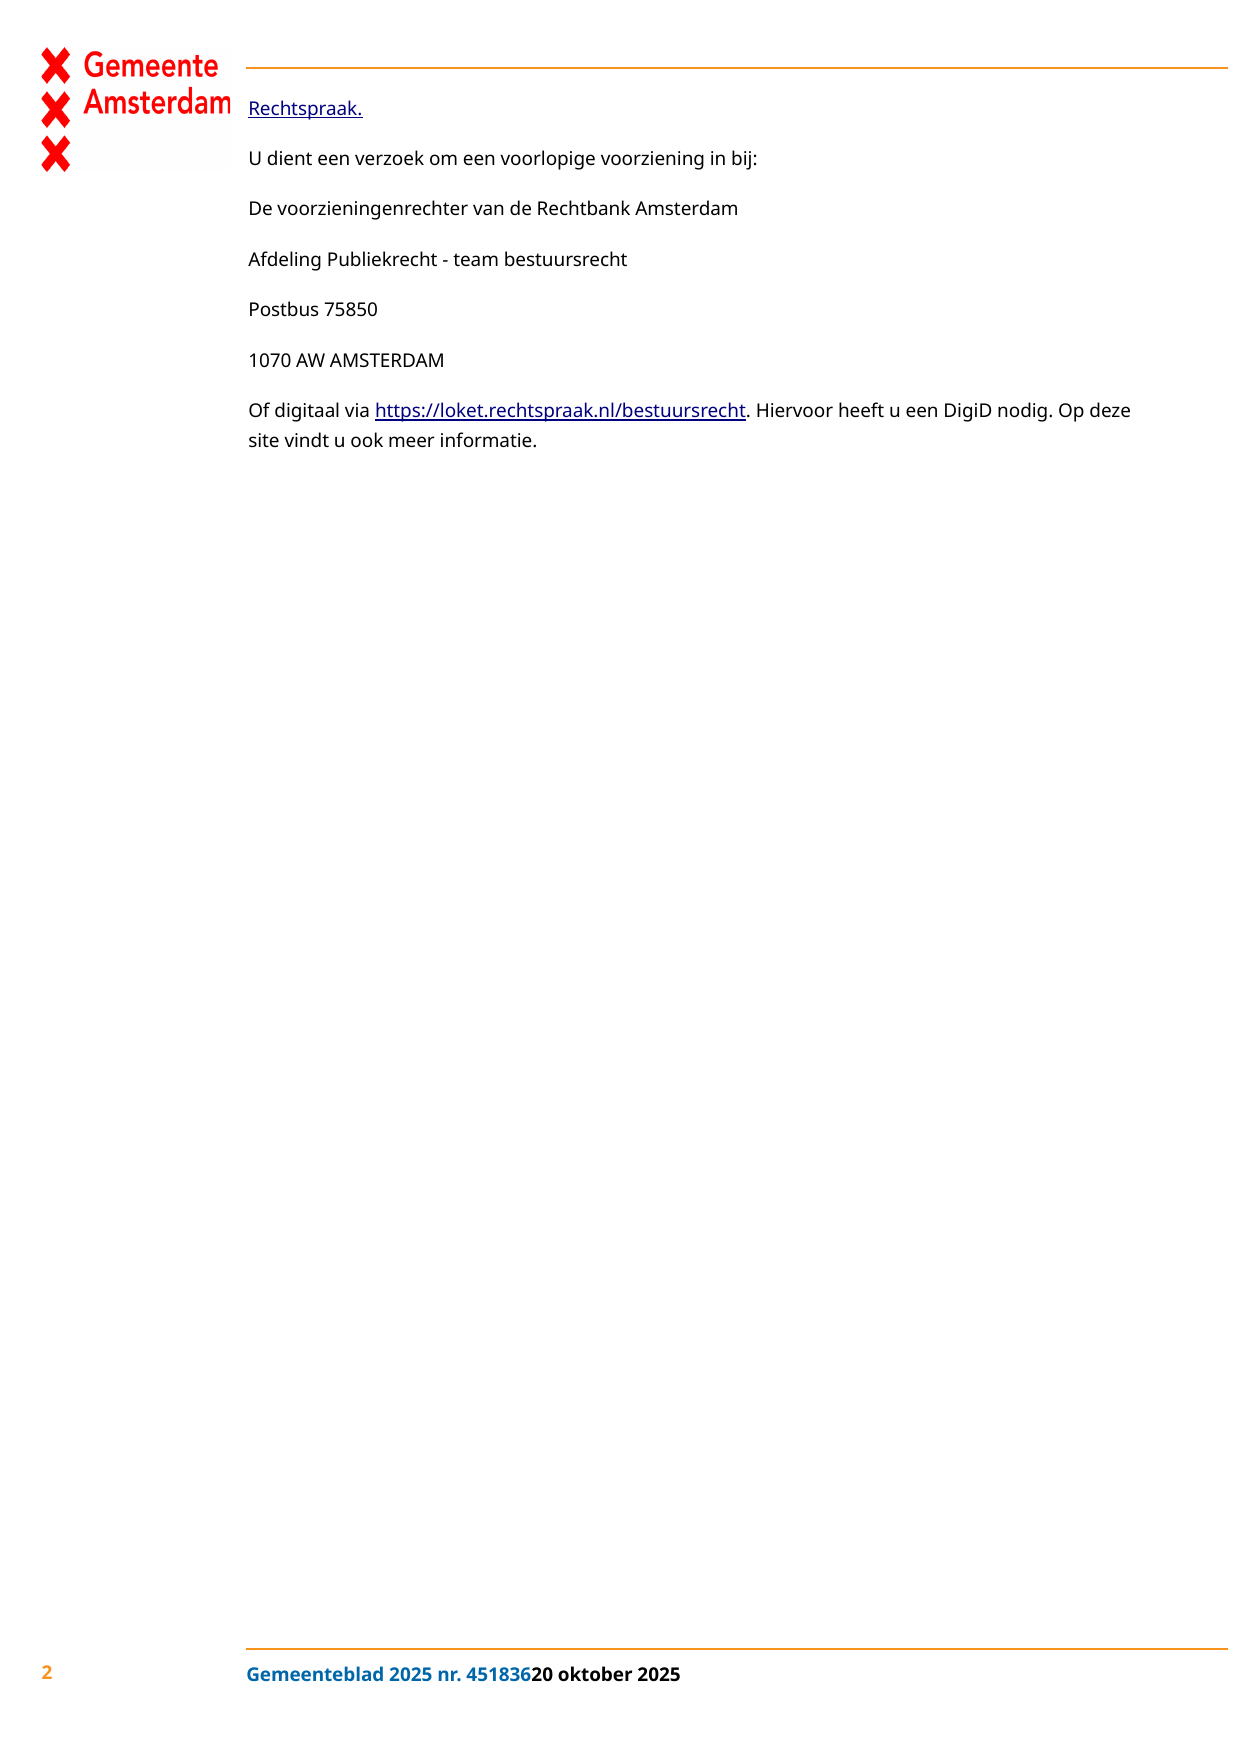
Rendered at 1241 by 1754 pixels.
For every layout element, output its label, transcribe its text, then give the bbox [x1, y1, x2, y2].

text 1070 AW AMSTERDAM [248, 347, 1152, 373]
text Rechtspraak. [248, 95, 1152, 121]
text Afdeling Publiekrecht - team bestuursrecht [248, 246, 1152, 272]
text U dient een verzoek om een voorlopige voorziening in bij: [248, 145, 1152, 171]
text Postbus 75850 [248, 296, 1152, 322]
text Of digitaal via https://loket.rechtspraak.nl/bestuursrecht. Hiervoor heeft u een DigiD nodig. Op deze site vindt u ook meer informatie. [248, 397, 1152, 453]
text De voorzieningenrechter van de Rechtbank Amsterdam [248, 196, 1152, 221]
picture [41, 47, 231, 172]
